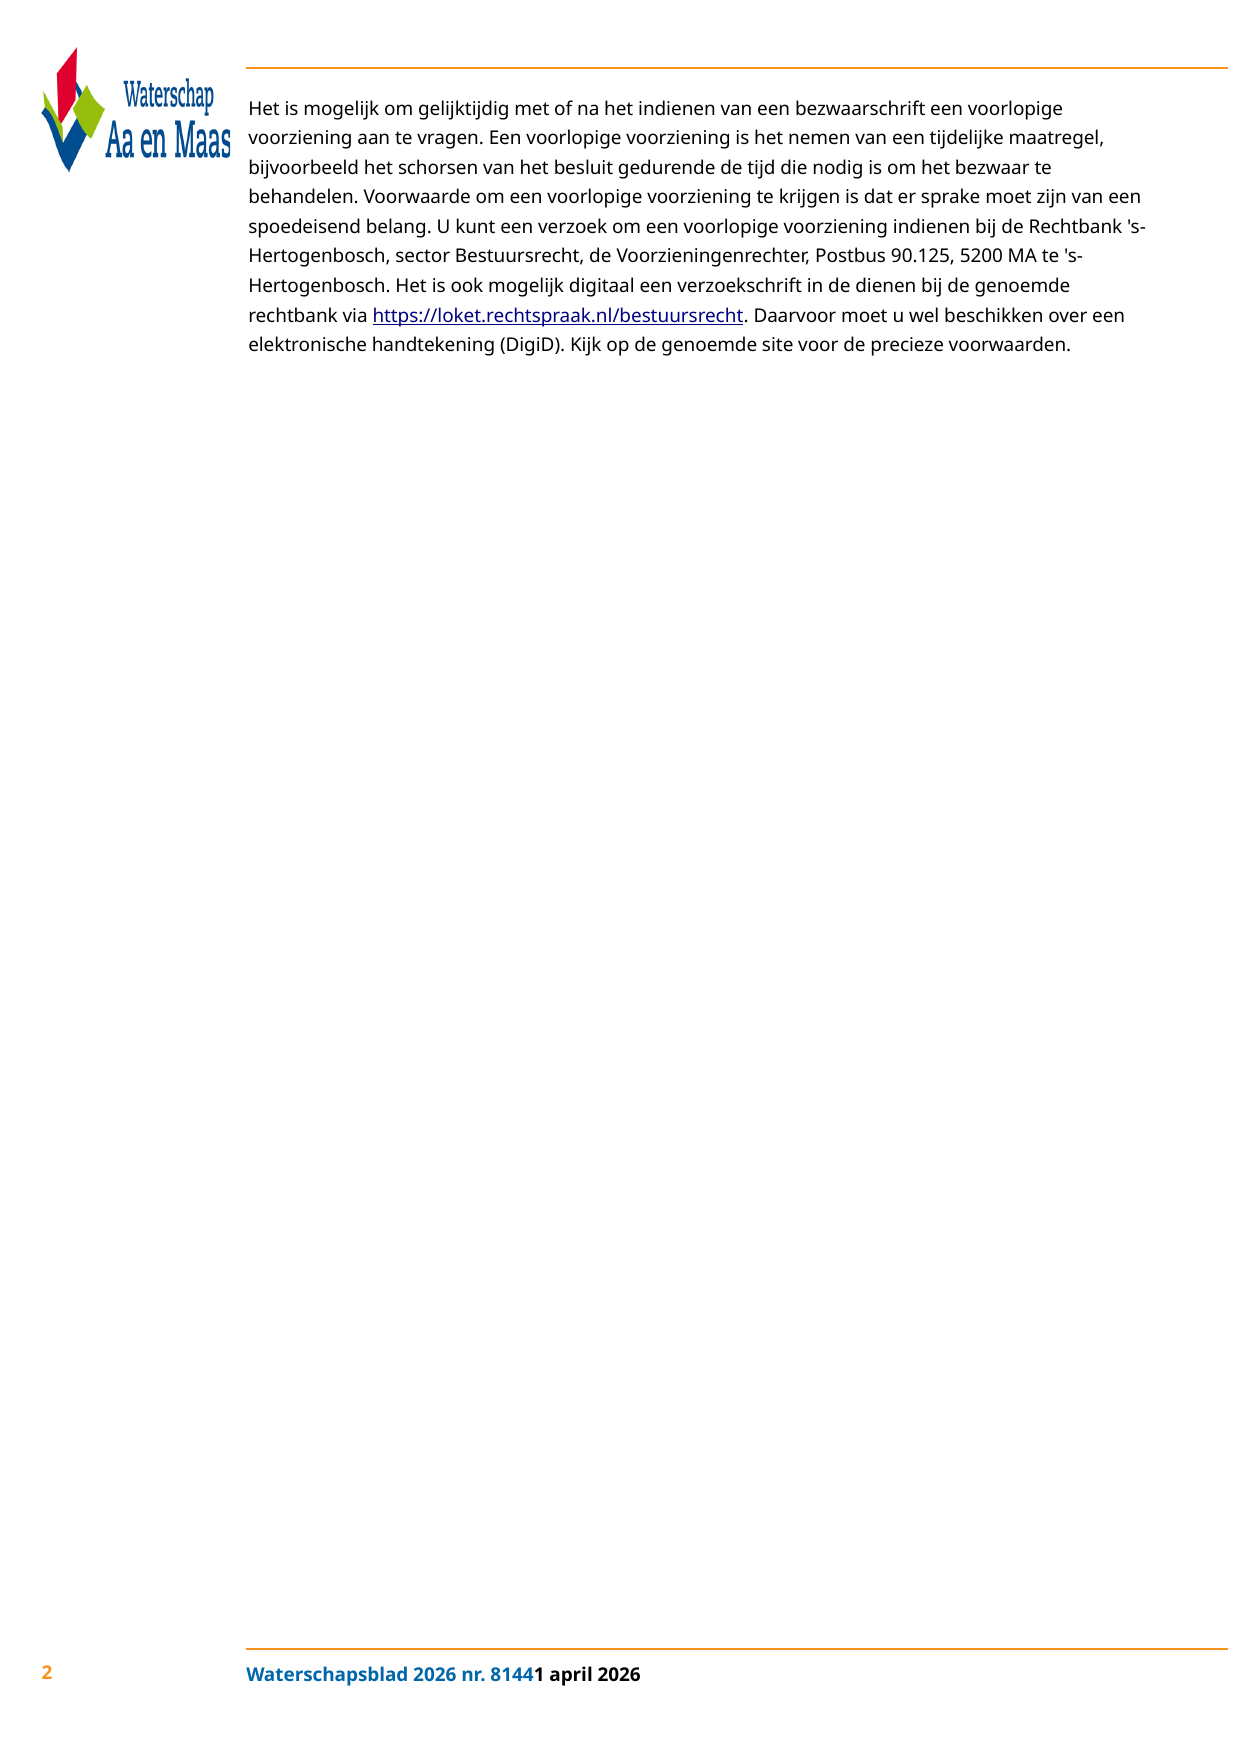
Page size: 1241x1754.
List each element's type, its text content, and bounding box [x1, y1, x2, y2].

text Het is mogelijk om gelijktijdig met of na het indienen van een bezwaarschrift een voorlopige voorziening aan te vragen. Een voorlopige voorziening is het nemen van een tijdelijke maatregel, bijvoorbeeld het schorsen van het besluit gedurende de tijd die nodig is om het bezwaar te behandelen. Voorwaarde om een voorlopige voorziening te krijgen is dat er sprake moet zijn van een spoedeisend belang. U kunt een verzoek om een voorlopige voorziening indienen bij de Rechtbank 's-Hertogenbosch, sector Bestuursrecht, de Voorzieningenrechter, Postbus 90.125, 5200 MA te 's-Hertogenbosch. Het is ook mogelijk digitaal een verzoekschrift in de dienen bij de genoemde rechtbank via https://loket.rechtspraak.nl/bestuursrecht. Daarvoor moet u wel beschikken over een elektronische handtekening (DigiD). Kijk op de genoemde site voor de precieze voorwaarden. [248, 95, 1152, 357]
picture [41, 47, 231, 172]
